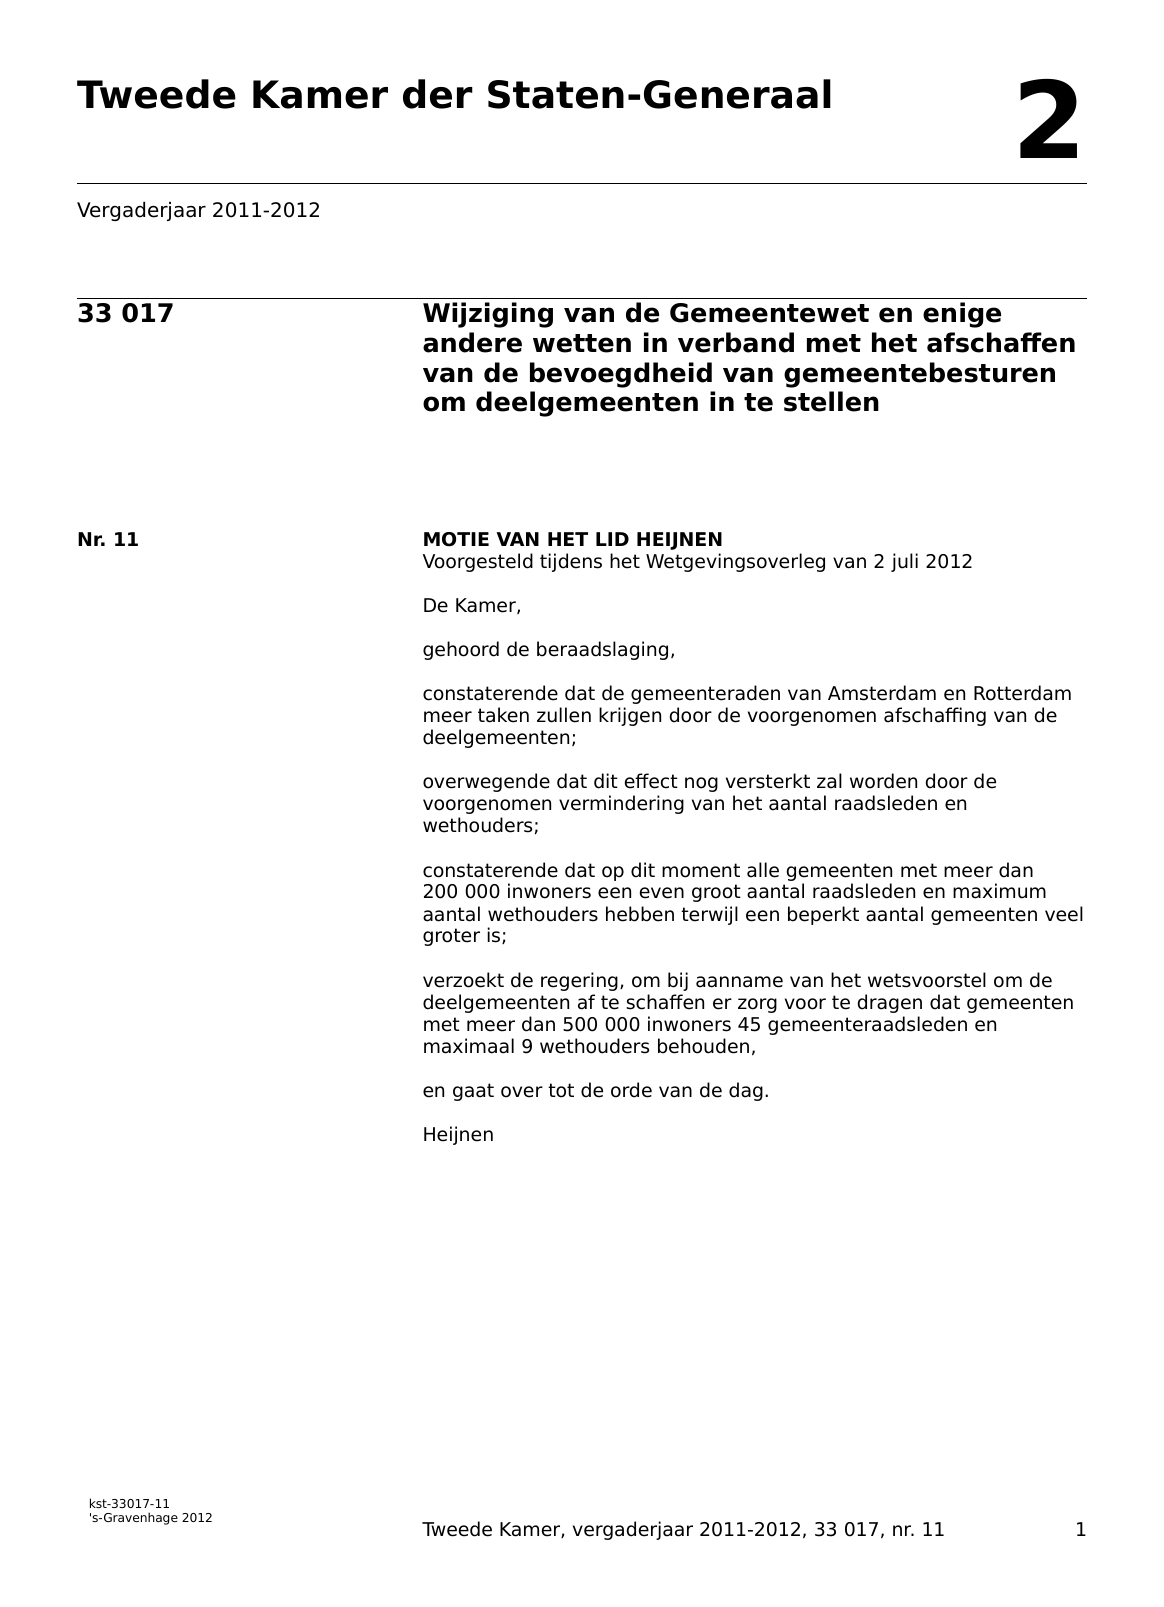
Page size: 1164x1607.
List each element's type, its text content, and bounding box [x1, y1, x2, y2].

text 's-Gravenhage 2012 [88, 1511, 323, 1525]
text constaterende dat op dit moment alle gemeenten met meer dan 200 000 inwoners een even groot aantal raadsleden en maximum aantal wethouders hebben terwijl een beperkt aantal gemeenten veel groter is; [422, 859, 1087, 947]
text constaterende dat de gemeenteraden van Amsterdam en Rotterdam meer taken zullen krijgen door de voorgenomen afschaffing van de deelgemeenten; [422, 683, 1087, 749]
text Heijnen [422, 1124, 1087, 1146]
text Voorgesteld tijdens het Wetgevingsoverleg van 2 juli 2012 [422, 551, 1087, 573]
table_header 2 [886, 59, 1087, 183]
table_header Tweede Kamer der Staten-Generaal [77, 59, 886, 183]
table_cell Vergaderjaar 2011-2012 [77, 184, 1087, 298]
text overwegende dat dit effect nog versterkt zal worden door de voorgenomen vermindering van het aantal raadsleden en wethouders; [422, 771, 1087, 837]
text verzoekt de regering, om bij aanname van het wetsvoorstel om de deelgemeenten af te schaffen er zorg voor te dragen dat gemeenten met meer dan 500 000 inwoners 45 gemeenteraadsleden en maximaal 9 wethouders behouden, [422, 969, 1087, 1057]
text De Kamer, [422, 595, 1087, 617]
text kst-33017-11 [88, 1497, 323, 1511]
subtitle Nr. 11 MOTIE VAN HET LID HEIJNEN [77, 529, 1087, 551]
subtitle 33 017 Wijziging van de Gemeentewet en enige andere wetten in verband met het afschaffen van de bevoegdheid van gemeentebesturen om deelgemeenten in te stellen [77, 299, 1087, 418]
text en gaat over tot de orde van de dag. [422, 1080, 1087, 1102]
text gehoord de beraadslaging, [422, 639, 1087, 661]
